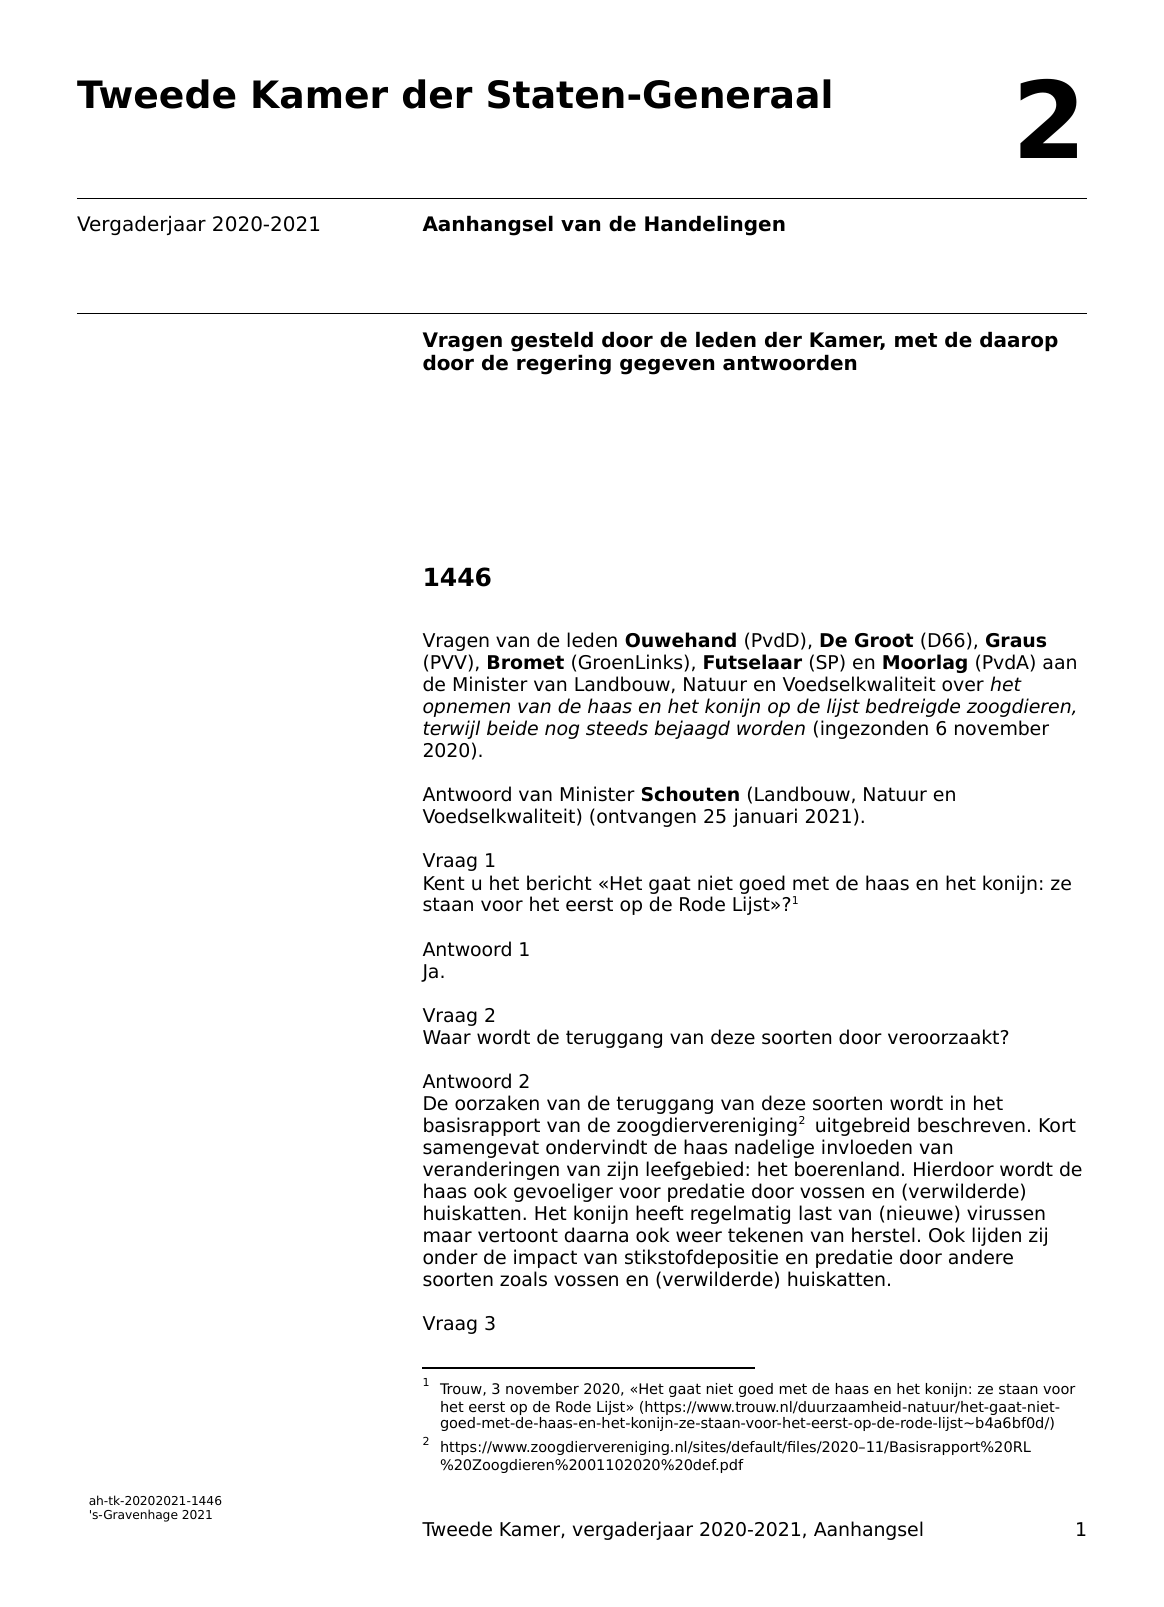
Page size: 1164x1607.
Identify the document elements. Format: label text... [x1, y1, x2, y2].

text De oorzaken van de teruggang van deze soorten wordt in het basisrapport van de zoogdiervereniging uitgebreid beschreven. Kort samengevat ondervindt de haas nadelige invloeden van veranderingen van zijn leefgebied: het boerenland. Hierdoor wordt de haas ook gevoeliger voor predatie door vossen en (verwilderde) huiskatten. Het konijn heeft regelmatig last van (nieuwe) virussen maar vertoont daarna ook weer tekenen van herstel. Ook lijden zij onder de impact van stikstofdepositie en predatie door andere soorten zoals vossen en (verwilderde) huiskatten. [422, 1093, 1087, 1291]
table_cell Vergaderjaar 2020-2021 [77, 199, 422, 313]
text Kent u het bericht «Het gaat niet goed met de haas en het konijn: ze staan voor het eerst op de Rode Lijst»? [422, 872, 1087, 916]
text 's-Gravenhage 2021 [88, 1508, 323, 1522]
text Antwoord 2 [422, 1071, 1087, 1093]
text Vraag 1 [422, 850, 1087, 872]
table_header Tweede Kamer der Staten-Generaal [77, 59, 886, 198]
text Antwoord van Minister Schouten (Landbouw, Natuur en Voedselkwaliteit) (ontvangen 25 januari 2021). [422, 784, 1087, 828]
table_cell Vragen gesteld door de leden der Kamer, met de daarop door de regering gegeven antwoorden [422, 314, 1087, 375]
table_cell [77, 314, 422, 375]
text https://www.zoogdiervereniging.nl/sites/default/files/2020–11/Basisrapport%20RL%20Zoogdieren%2001102020%20def.pdf [422, 1435, 1087, 1474]
text Vragen van de leden Ouwehand (PvdD), De Groot (D66), Graus (PVV), Bromet (GroenLinks), Futselaar (SP) en Moorlag (PvdA) aan de Minister van Landbouw, Natuur en Voedselkwaliteit over het opnemen van de haas en het konijn op de lijst bedreigde zoogdieren, terwijl beide nog steeds bejaagd worden (ingezonden 6 november 2020). [422, 630, 1087, 762]
text Ja. [422, 961, 1087, 982]
text ah-tk-20202021-1446 [88, 1494, 323, 1508]
text Vraag 2 [422, 1005, 1087, 1027]
table_header 2 [886, 59, 1087, 198]
table_cell Aanhangsel van de Handelingen [422, 199, 1087, 313]
text Trouw, 3 november 2020, «Het gaat niet goed met de haas en het konijn: ze staan voor het eerst op de Rode Lijst» (https://www.trouw.nl/duurzaamheid-natuur/het-gaat-niet-goed-met-de-haas-en-het-konijn-ze-staan-voor-het-eerst-op-de-rode-lijst~b4a6bf0d/) [422, 1377, 1087, 1432]
text Vraag 3 [422, 1313, 1087, 1335]
text Antwoord 1 [422, 938, 1087, 961]
text 1446 [422, 563, 1087, 592]
text Waar wordt de teruggang van deze soorten door veroorzaakt? [422, 1027, 1087, 1049]
